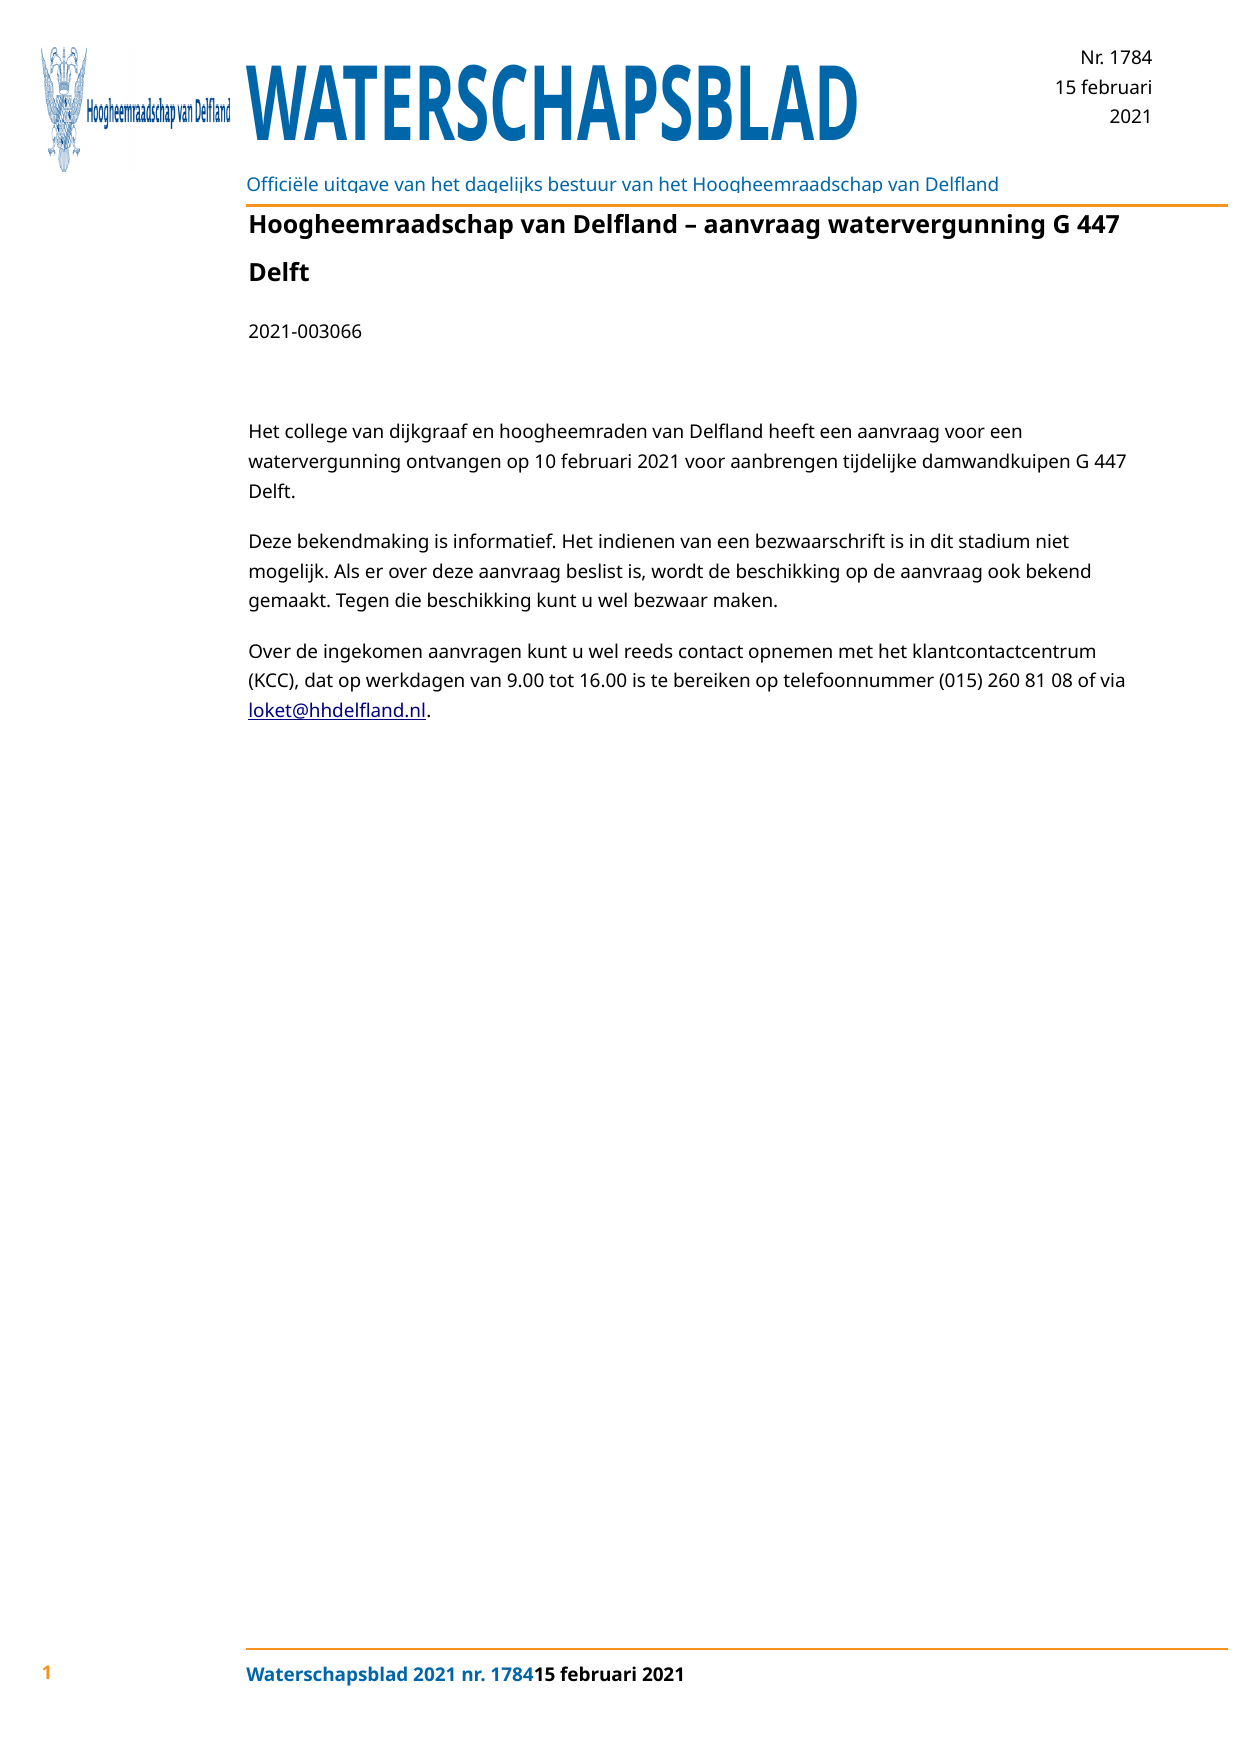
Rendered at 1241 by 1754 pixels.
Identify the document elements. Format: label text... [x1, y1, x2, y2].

text Deze bekendmaking is informatief. Het indienen van een bezwaarschrift is in dit stadium niet mogelijk. Als er over deze aanvraag beslist is, wordt de beschikking op de aanvraag ook bekend gemaakt. Tegen die beschikking kunt u wel bezwaar maken. [248, 528, 1152, 613]
text Over de ingekomen aanvragen kunt u wel reeds contact opnemen met het klantcontactcentrum (KCC), dat op werkdagen van 9.00 tot 16.00 is te bereiken op telefoonnummer (015) 260 81 08 of via loket@hhdelfland.nl. [248, 638, 1152, 723]
text Hoogheemraadschap van Delfland – aanvraag watervergunning G 447 Delft [248, 207, 1152, 288]
picture [41, 47, 231, 172]
text Het college van dijkgraaf en hoogheemraden van Delfland heeft een aanvraag voor een watervergunning ontvangen op 10 februari 2021 voor aanbrengen tijdelijke damwandkuipen G 447 Delft. [248, 419, 1152, 504]
text 2021-003066 [248, 318, 1152, 344]
